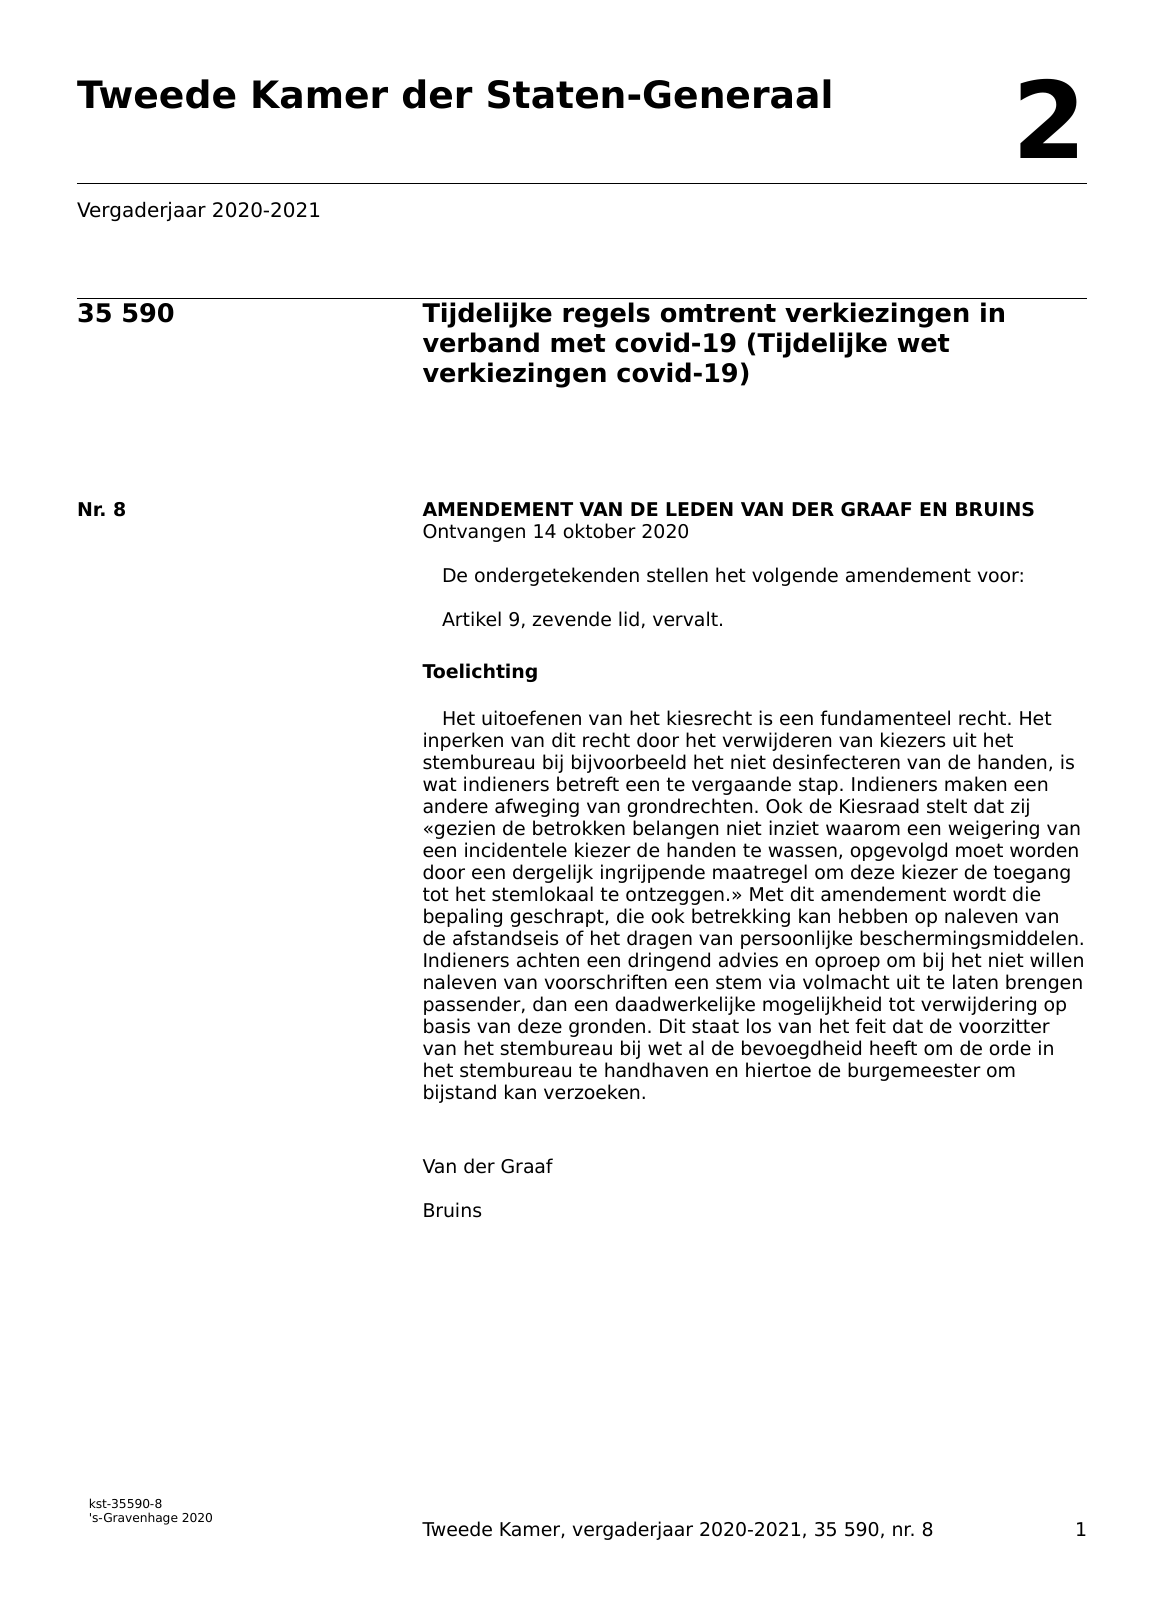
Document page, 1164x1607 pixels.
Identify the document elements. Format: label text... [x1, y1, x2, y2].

text De ondergetekenden stellen het volgende amendement voor: [422, 565, 1087, 587]
subtitle Toelichting [422, 661, 1087, 683]
table_header 2 [886, 59, 1087, 183]
subtitle Nr. 8 AMENDEMENT VAN DE LEDEN VAN DER GRAAF EN BRUINS [77, 499, 1087, 521]
text Het uitoefenen van het kiesrecht is een fundamenteel recht. Het inperken van dit recht door het verwijderen van kiezers uit het stembureau bij bijvoorbeeld het niet desinfecteren van de handen, is wat indieners betreft een te vergaande stap. Indieners maken een andere afweging van grondrechten. Ook de Kiesraad stelt dat zij «gezien de betrokken belangen niet inziet waarom een weigering van een incidentele kiezer de handen te wassen, opgevolgd moet worden door een dergelijk ingrijpende maatregel om deze kiezer de toegang tot het stemlokaal te ontzeggen.» Met dit amendement wordt die bepaling geschrapt, die ook betrekking kan hebben op naleven van de afstandseis of het dragen van persoonlijke beschermingsmiddelen. Indieners achten een dringend advies en oproep om bij het niet willen naleven van voorschriften een stem via volmacht uit te laten brengen passender, dan een daadwerkelijke mogelijkheid tot verwijdering op basis van deze gronden. Dit staat los van het feit dat de voorzitter van het stembureau bij wet al de bevoegdheid heeft om de orde in het stembureau te handhaven en hiertoe de burgemeester om bijstand kan verzoeken. [422, 708, 1087, 1104]
subtitle 35 590 Tijdelijke regels omtrent verkiezingen in verband met covid-19 (Tijdelijke wet verkiezingen covid-19) [77, 299, 1087, 388]
text Ontvangen 14 oktober 2020 [422, 521, 1087, 543]
table_header Tweede Kamer der Staten-Generaal [77, 59, 886, 183]
text 's-Gravenhage 2020 [88, 1511, 323, 1525]
table_cell Vergaderjaar 2020-2021 [77, 184, 1087, 298]
text Artikel 9, zevende lid, vervalt. [422, 609, 1087, 631]
text Van der Graaf Bruins [422, 1134, 1087, 1222]
text kst-35590-8 [88, 1497, 323, 1511]
